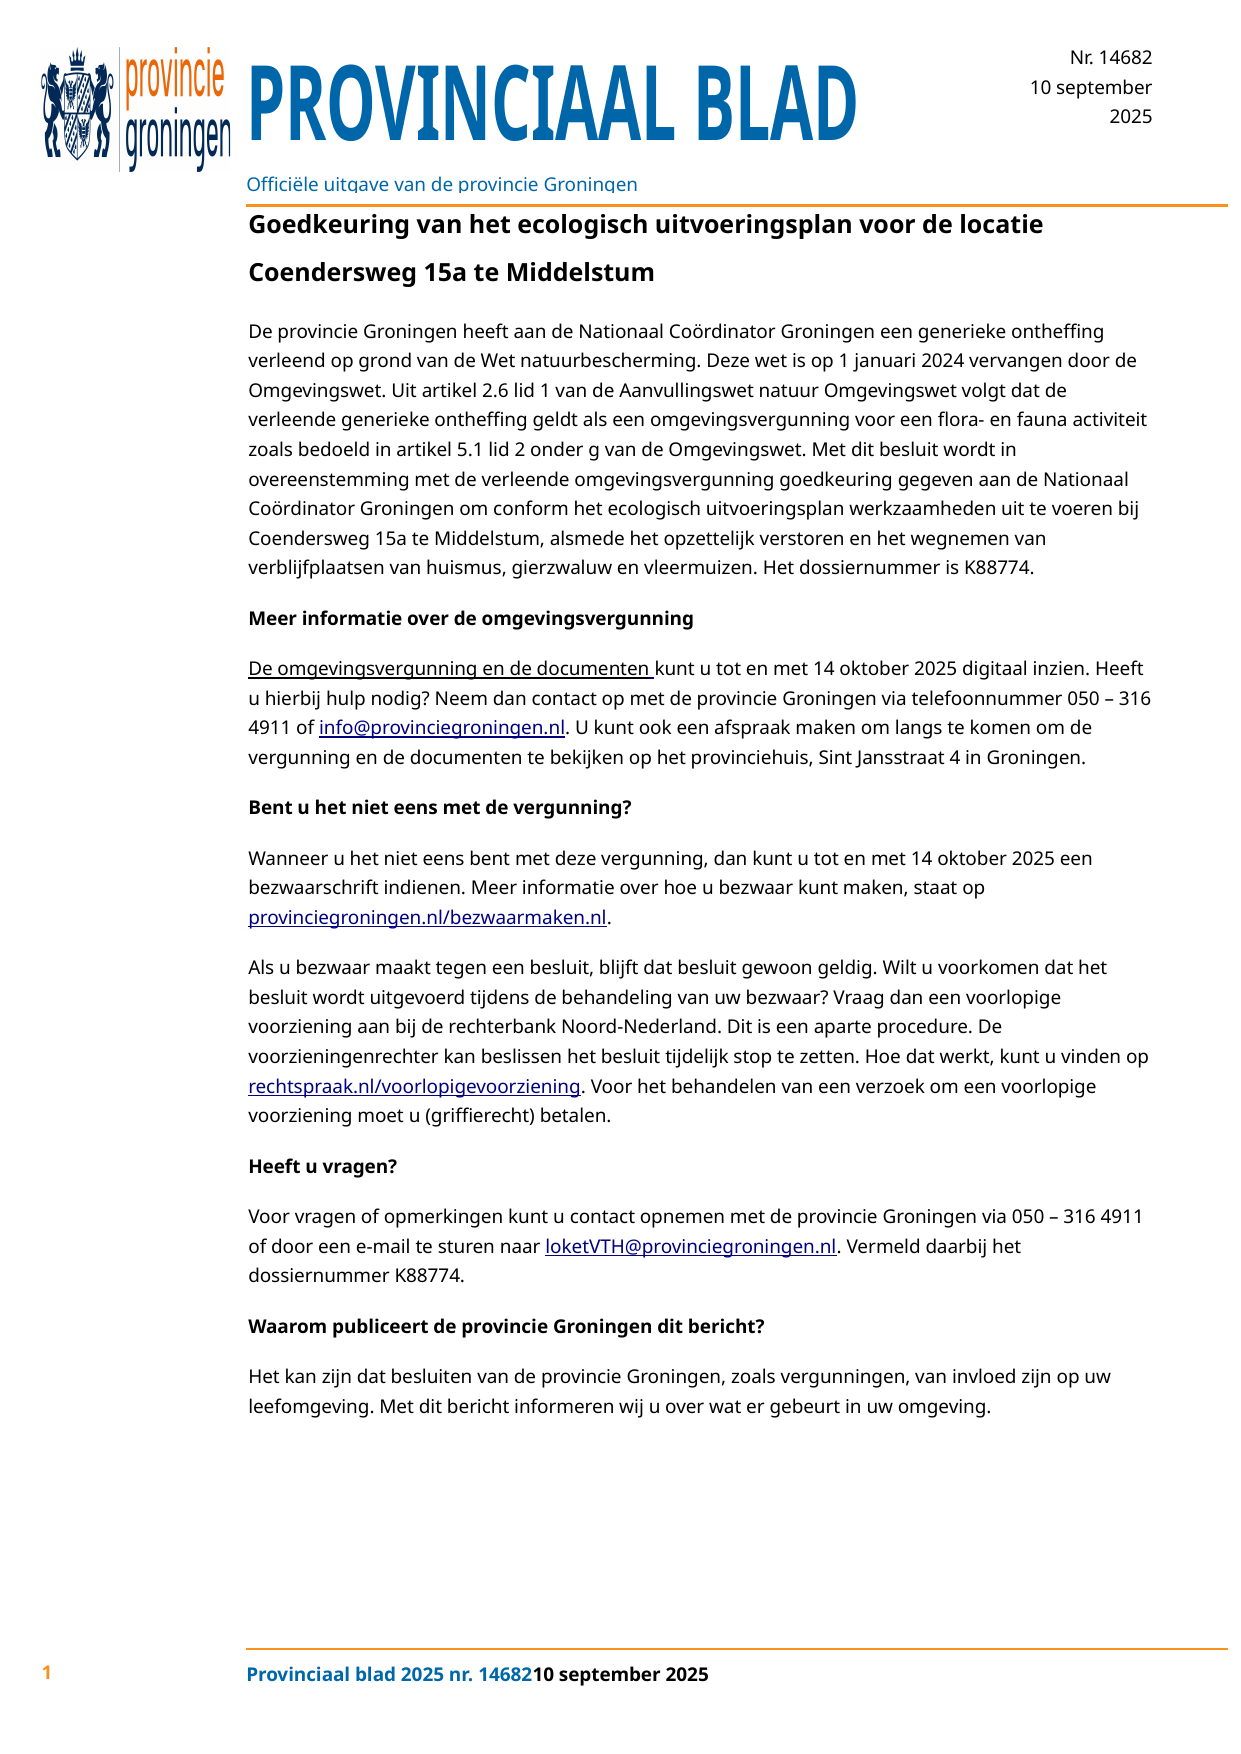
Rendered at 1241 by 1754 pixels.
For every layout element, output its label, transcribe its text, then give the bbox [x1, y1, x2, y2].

text Als u bezwaar maakt tegen een besluit, blijft dat besluit gewoon geldig. Wilt u voorkomen dat het besluit wordt uitgevoerd tijdens de behandeling van uw bezwaar? Vraag dan een voorlopige voorziening aan bij de rechterbank Noord-Nederland. Dit is een aparte procedure. De voorzieningenrechter kan beslissen het besluit tijdelijk stop te zetten. Hoe dat werkt, kunt u vinden op rechtspraak.nl/voorlopigevoorziening. Voor het behandelen van een verzoek om een voorlopige voorziening moet u (griffierecht) betalen. [248, 954, 1152, 1128]
text De omgevingsvergunning en de documenten kunt u tot en met 14 oktober 2025 digitaal inzien. Heeft u hierbij hulp nodig? Neem dan contact op met de provincie Groningen via telefoonnummer 050 – 316 4911 of info@provinciegroningen.nl. U kunt ook een afspraak maken om langs te komen om de vergunning en de documenten te bekijken op het provinciehuis, Sint Jansstraat 4 in Groningen. [248, 655, 1152, 770]
text Het kan zijn dat besluiten van de provincie Groningen, zoals vergunningen, van invloed zijn op uw leefomgeving. Met dit bericht informeren wij u over wat er gebeurt in uw omgeving. [248, 1363, 1152, 1419]
text Waarom publiceert de provincie Groningen dit bericht? [248, 1313, 1152, 1339]
picture [41, 47, 231, 172]
text Heeft u vragen? [248, 1153, 1152, 1179]
text Wanneer u het niet eens bent met deze vergunning, dan kunt u tot en met 14 oktober 2025 een bezwaarschrift indienen. Meer informatie over hoe u bezwaar kunt maken, staat op provinciegroningen.nl/bezwaarmaken.nl. [248, 845, 1152, 930]
text Goedkeuring van het ecologisch uitvoeringsplan voor de locatie Coendersweg 15a te Middelstum [248, 207, 1152, 288]
text Voor vragen of opmerkingen kunt u contact opnemen met de provincie Groningen via 050 – 316 4911 of door een e-mail te sturen naar loketVTH@provinciegroningen.nl. Vermeld daarbij het dossiernummer K88774. [248, 1203, 1152, 1288]
text Meer informatie over de omgevingsvergunning [248, 605, 1152, 631]
text De provincie Groningen heeft aan de Nationaal Coördinator Groningen een generieke ontheffing verleend op grond van de Wet natuurbescherming. Deze wet is op 1 januari 2024 vervangen door de Omgevingswet. Uit artikel 2.6 lid 1 van de Aanvullingswet natuur Omgevingswet volgt dat de verleende generieke ontheffing geldt als een omgevingsvergunning voor een flora- en fauna activiteit zoals bedoeld in artikel 5.1 lid 2 onder g van de Omgevingswet. Met dit besluit wordt in overeenstemming met de verleende omgevingsvergunning goedkeuring gegeven aan de Nationaal Coördinator Groningen om conform het ecologisch uitvoeringsplan werkzaamheden uit te voeren bij Coendersweg 15a te Middelstum, alsmede het opzettelijk verstoren en het wegnemen van verblijfplaatsen van huismus, gierzwaluw en vleermuizen. Het dossiernummer is K88774. [248, 318, 1152, 580]
text Bent u het niet eens met de vergunning? [248, 794, 1152, 820]
